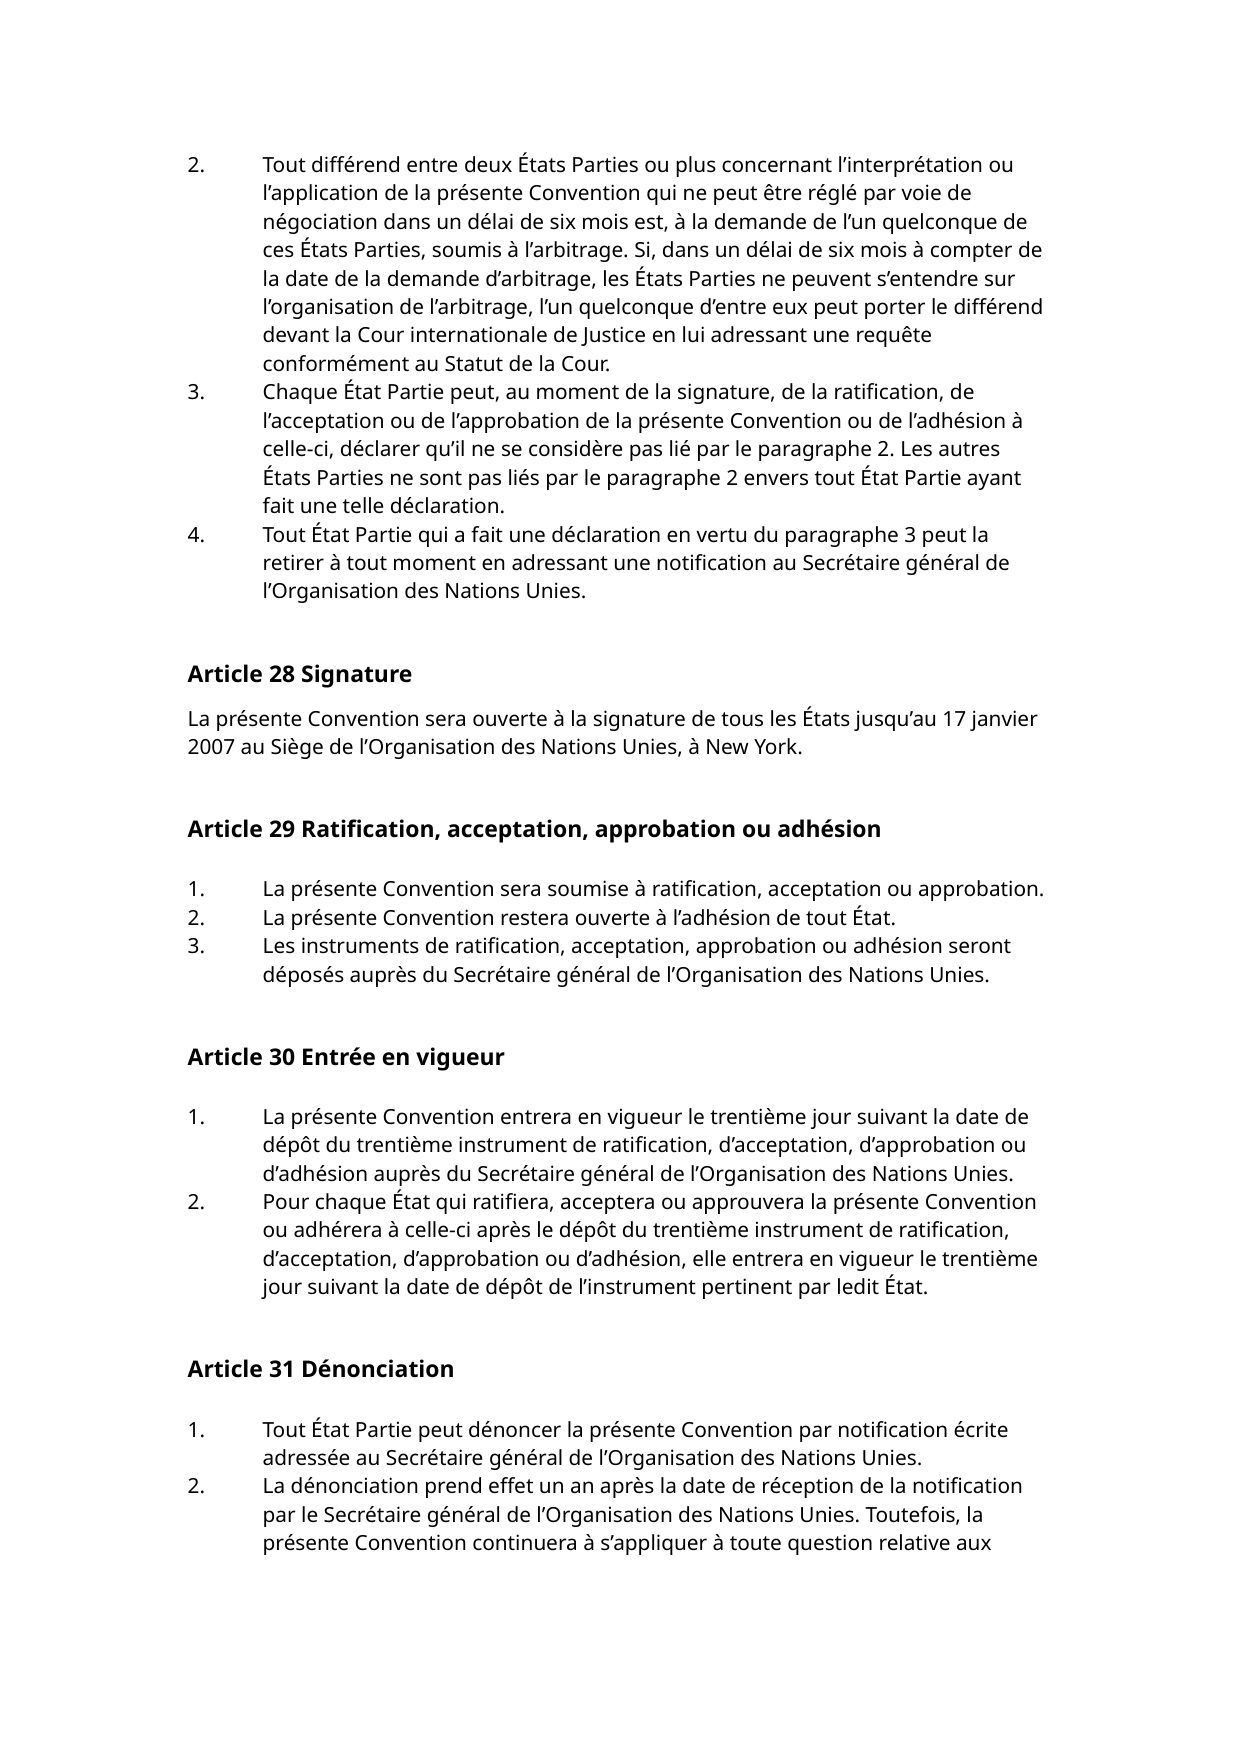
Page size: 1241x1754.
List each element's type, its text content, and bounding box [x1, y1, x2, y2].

subtitle Article 29 Ratification, acceptation, approbation ou adhésion [187, 813, 1053, 844]
list Pour chaque État qui ratifiera, acceptera ou approuvera la présente Convention ou adhérera à celle-ci après le dépôt du trentième instrument de ratification, d’acceptation, d’approbation ou d’adhésion, elle entrera en vigueur le trentième jour suivant la date de dépôt de l’instrument pertinent par ledit État. [187, 1187, 1053, 1301]
subtitle Article 28 Signature [187, 657, 1053, 689]
subtitle Article 30 Entrée en vigueur [187, 1041, 1053, 1072]
list Les instruments de ratification, acceptation, approbation ou adhésion seront déposés auprès du Secrétaire général de l’Organisation des Nations Unies. [187, 931, 1053, 988]
list Chaque État Partie peut, au moment de la signature, de la ratification, de l’acceptation ou de l’approbation de la présente Convention ou de l’adhésion à celle-ci, déclarer qu’il ne se considère pas lié par le paragraphe 2. Les autres États Parties ne sont pas liés par le paragraphe 2 envers tout État Partie ayant fait une telle déclaration. [187, 377, 1053, 520]
list Tout État Partie peut dénoncer la présente Convention par notification écrite adressée au Secrétaire général de l’Organisation des Nations Unies. [187, 1415, 1053, 1472]
list La présente Convention sera soumise à ratification, acceptation ou approbation. [187, 874, 1053, 903]
list Tout État Partie qui a fait une déclaration en vertu du paragraphe 3 peut la retirer à tout moment en adressant une notification au Secrétaire général de l’Organisation des Nations Unies. [187, 520, 1053, 605]
list La dénonciation prend effet un an après la date de réception de la notification par le Secrétaire général de l’Organisation des Nations Unies. Toutefois, la présente Convention continuera à s’appliquer à toute question relative aux [187, 1472, 1053, 1557]
list Tout différend entre deux États Parties ou plus concernant l’interprétation ou l’application de la présente Convention qui ne peut être réglé par voie de négociation dans un délai de six mois est, à la demande de l’un quelconque de ces États Parties, soumis à l’arbitrage. Si, dans un délai de six mois à compter de la date de la demande d’arbitrage, les États Parties ne peuvent s’entendre sur l’organisation de l’arbitrage, l’un quelconque d’entre eux peut porter le différend devant la Cour internationale de Justice en lui adressant une requête conformément au Statut de la Cour. [187, 150, 1053, 377]
list La présente Convention entrera en vigueur le trentième jour suivant la date de dépôt du trentième instrument de ratification, d’acceptation, d’approbation ou d’adhésion auprès du Secrétaire général de l’Organisation des Nations Unies. [187, 1102, 1053, 1187]
subtitle Article 31 Dénonciation [187, 1353, 1053, 1385]
text La présente Convention sera ouverte à la signature de tous les États jusqu’au 17 janvier 2007 au Siège de l’Organisation des Nations Unies, à New York. [187, 704, 1053, 761]
list La présente Convention restera ouverte à l’adhésion de tout État. [187, 903, 1053, 931]
